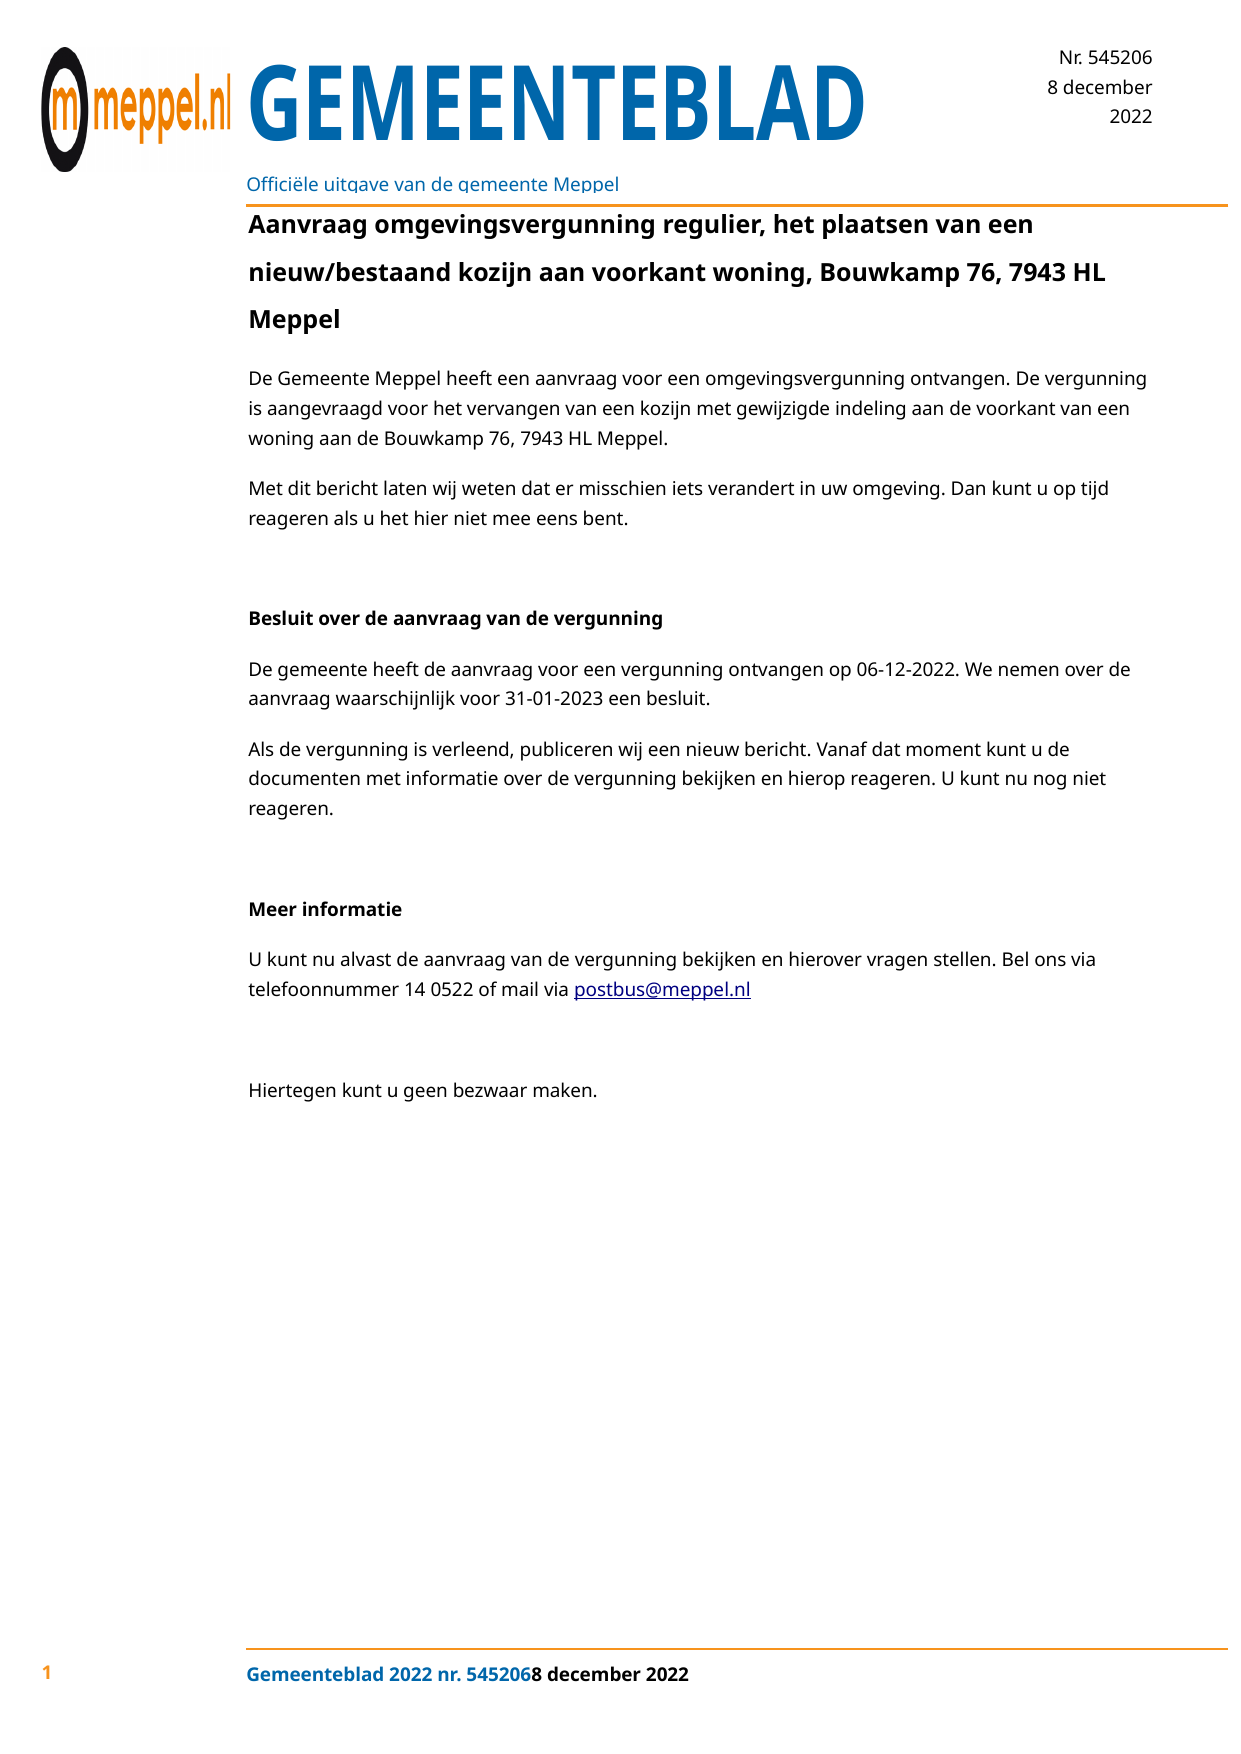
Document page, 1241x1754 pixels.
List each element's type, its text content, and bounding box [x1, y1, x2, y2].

text De gemeente heeft de aanvraag voor een vergunning ontvangen op 06-12-2022. We nemen over de aanvraag waarschijnlijk voor 31-01-2023 een besluit. [248, 656, 1152, 711]
text Met dit bericht laten wij weten dat er misschien iets verandert in uw omgeving. Dan kunt u op tijd reageren als u het hier niet mee eens bent. [248, 475, 1152, 530]
picture [41, 47, 231, 172]
text Besluit over de aanvraag van de vergunning [248, 606, 1152, 631]
text U kunt nu alvast de aanvraag van de vergunning bekijken en hierover vragen stellen. Bel ons via telefoonnummer 14 0522 of mail via postbus@meppel.nl [248, 946, 1152, 1002]
text Hiertegen kunt u geen bezwaar maken. [248, 1077, 1152, 1102]
text Aanvraag omgevingsvergunning regulier, het plaatsen van een nieuw/bestaand kozijn aan voorkant woning, Bouwkamp 76, 7943 HL Meppel [248, 207, 1152, 336]
text Meer informatie [248, 896, 1152, 922]
text Als de vergunning is verleend, publiceren wij een nieuw bericht. Vanaf dat moment kunt u de documenten met informatie over de vergunning bekijken en hierop reageren. U kunt nu nog niet reageren. [248, 736, 1152, 821]
text De Gemeente Meppel heeft een aanvraag voor een omgevingsvergunning ontvangen. De vergunning is aangevraagd voor het vervangen van een kozijn met gewijzigde indeling aan de voorkant van een woning aan de Bouwkamp 76, 7943 HL Meppel. [248, 366, 1152, 450]
